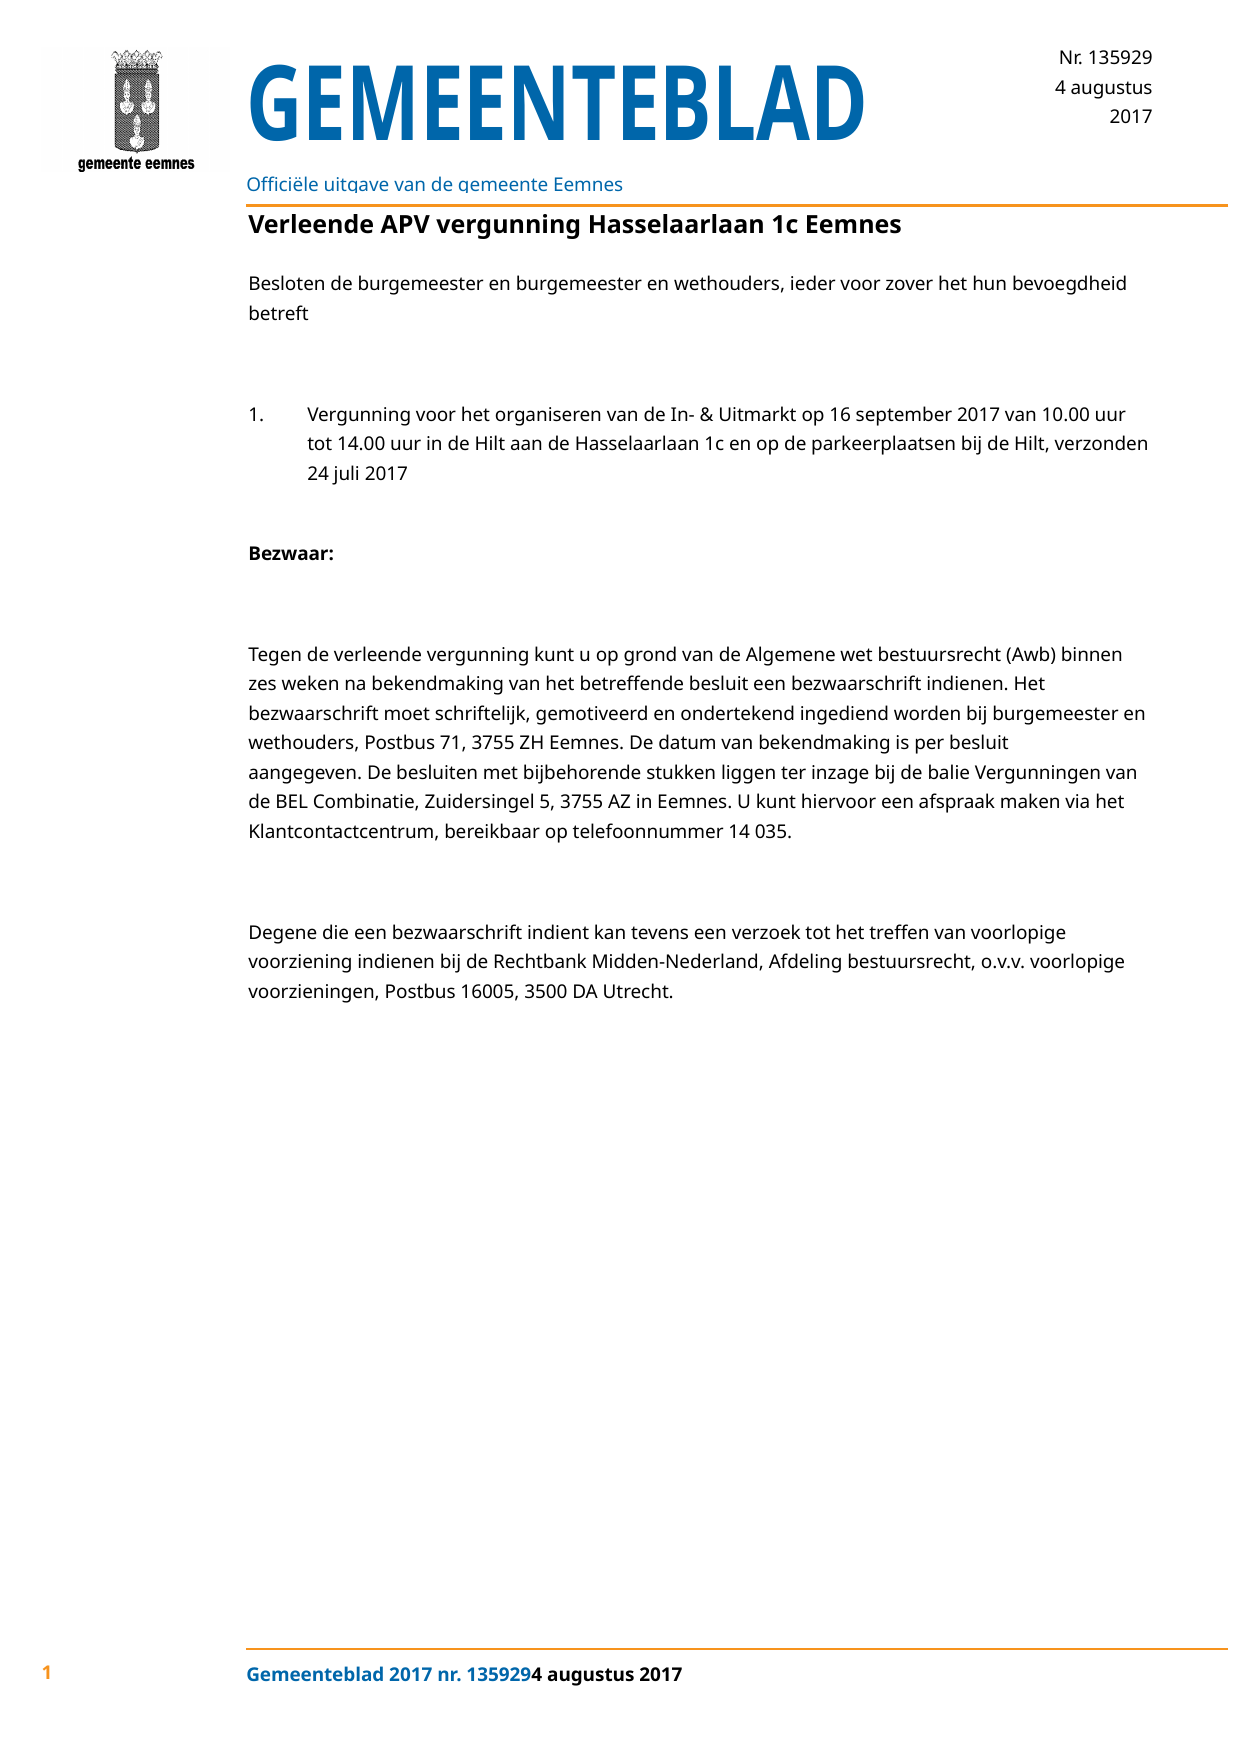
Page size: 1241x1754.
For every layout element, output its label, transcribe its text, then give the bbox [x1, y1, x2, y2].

text Tegen de verleende vergunning kunt u op grond van de Algemene wet bestuursrecht (Awb) binnen zes weken na bekendmaking van het betreffende besluit een bezwaarschrift indienen. Het bezwaarschrift moet schriftelijk, gemotiveerd en ondertekend ingediend worden bij burgemeester en wethouders, Postbus 71, 3755 ZH Eemnes. De datum van bekendmaking is per besluit aangegeven. De besluiten met bijbehorende stukken liggen ter inzage bij de balie Vergunningen van de BEL Combinatie, Zuidersingel 5, 3755 AZ in Eemnes. U kunt hiervoor een afspraak maken via het Klantcontactcentrum, bereikbaar op telefoonnummer 14 035. [248, 641, 1152, 844]
text Degene die een bezwaarschrift indient kan tevens een verzoek tot het treffen van voorlopige voorziening indienen bij de Rechtbank Midden-Nederland, Afdeling bestuursrecht, o.v.v. voorlopige voorzieningen, Postbus 16005, 3500 DA Utrecht. [248, 919, 1152, 1004]
text Besloten de burgemeester en burgemeester en wethouders, ieder voor zover het hun bevoegdheid betreft [248, 270, 1152, 326]
text Bezwaar: [248, 540, 1152, 566]
picture [41, 47, 231, 172]
list Vergunning voor het organiseren van de In- & Uitmarkt op 16 september 2017 van 10.00 uur tot 14.00 uur in de Hilt aan de Hasselaarlaan 1c en op de parkeerplaatsen bij de Hilt, verzonden 24 juli 2017 [248, 401, 1152, 486]
text Verleende APV vergunning Hasselaarlaan 1c Eemnes [248, 207, 1152, 241]
